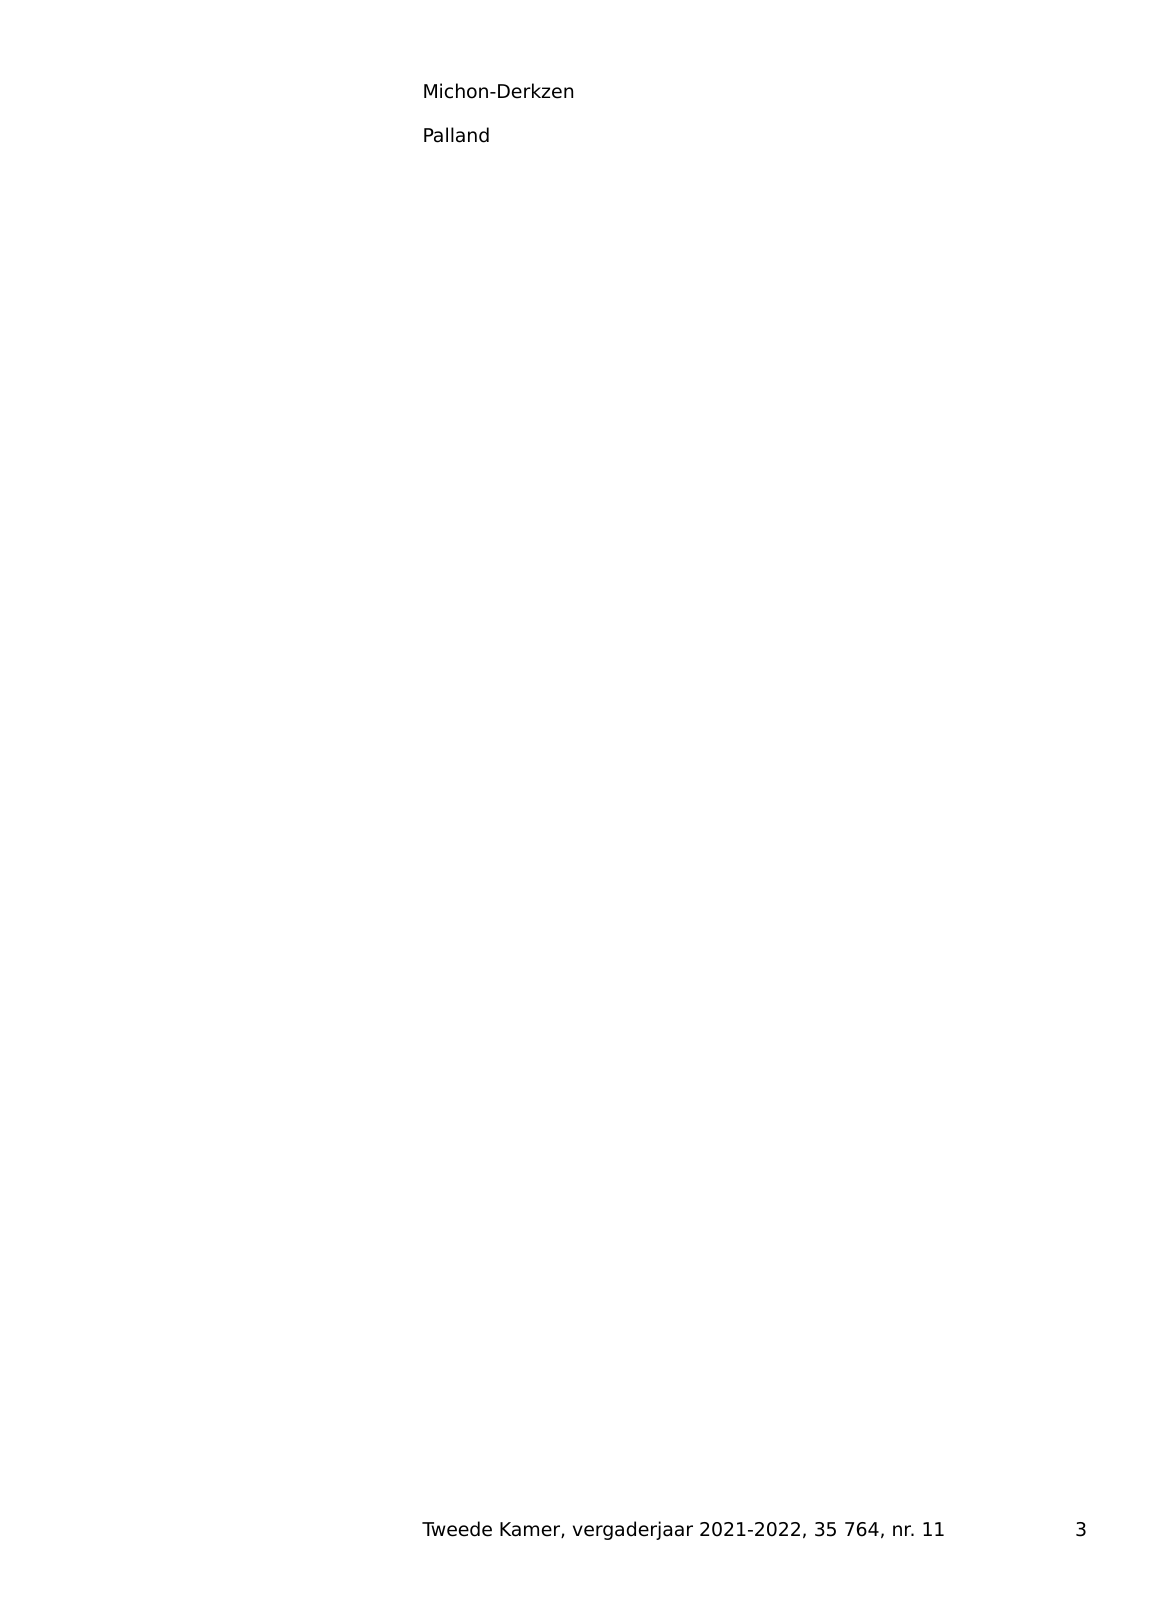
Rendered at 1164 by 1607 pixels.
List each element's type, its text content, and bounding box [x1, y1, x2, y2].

text Michon-Derkzen Palland [422, 59, 1087, 147]
